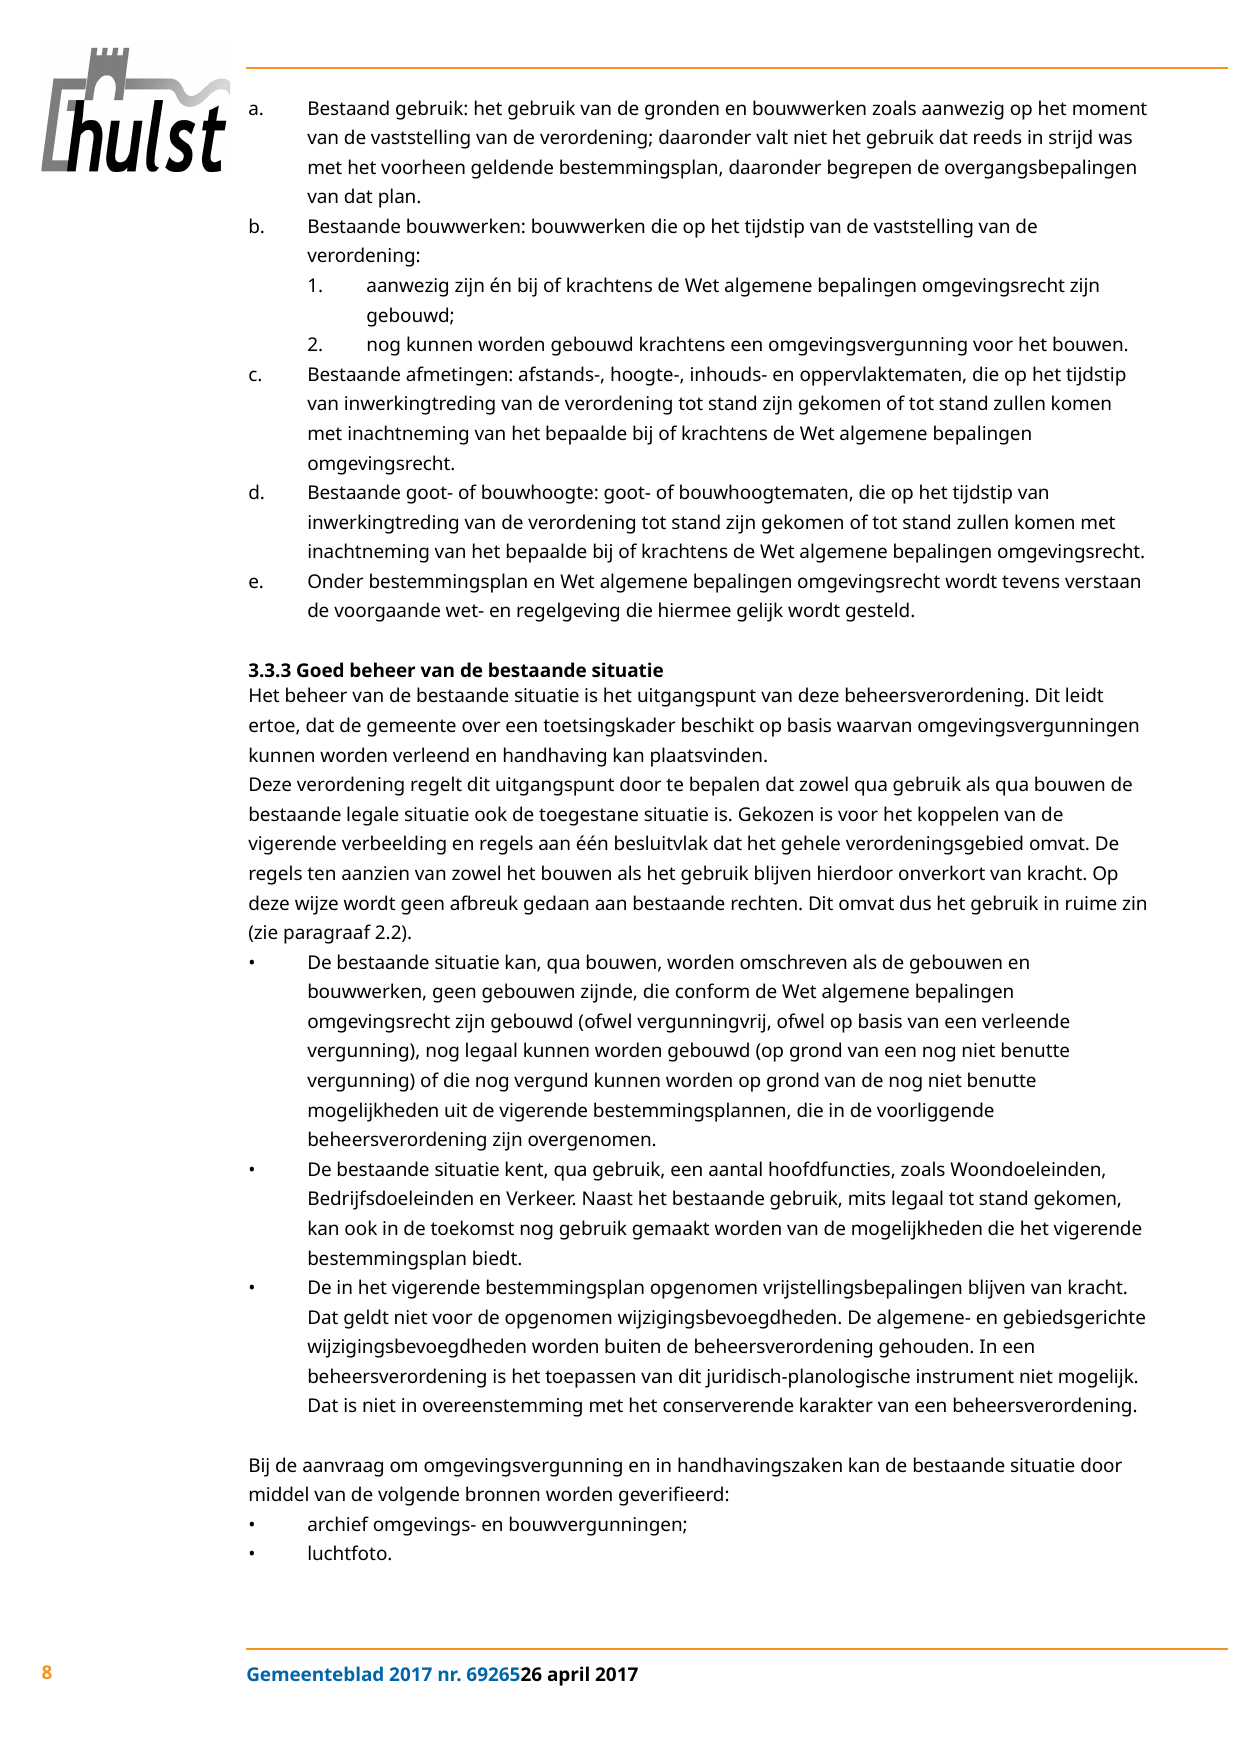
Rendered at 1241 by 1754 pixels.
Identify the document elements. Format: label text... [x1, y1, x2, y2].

text 3.3.3 Goed beheer van de bestaande situatie [248, 657, 1152, 683]
text Het beheer van de bestaande situatie is het uitgangspunt van deze beheersverordening. Dit leidt ertoe, dat de gemeente over een toetsingskader beschikt op basis waarvan omgevingsvergunningen kunnen worden verleend en handhaving kan plaatsvinden. [248, 683, 1152, 767]
list luchtfoto. [248, 1541, 1152, 1566]
list nog kunnen worden gebouwd krachtens een omgevingsvergunning voor het bouwen. [307, 331, 1152, 357]
text Bij de aanvraag om omgevingsvergunning en in handhavingszaken kan de bestaande situatie door middel van de volgende bronnen worden geverifieerd: [248, 1452, 1152, 1507]
list De bestaande situatie kent, qua gebruik, een aantal hoofdfuncties, zoals Woondoeleinden, Bedrijfsdoeleinden en Verkeer. Naast het bestaande gebruik, mits legaal tot stand gekomen, kan ook in de toekomst nog gebruik gemaakt worden van de mogelijkheden die het vigerende bestemmingsplan biedt. [248, 1156, 1152, 1270]
list De in het vigerende bestemmingsplan opgenomen vrijstellingsbepalingen blijven van kracht. Dat geldt niet voor de opgenomen wijzigingsbevoegdheden. De algemene- en gebiedsgerichte wijzigingsbevoegdheden worden buiten de beheersverordening gehouden. In een beheersverordening is het toepassen van dit juridisch-planologische instrument niet mogelijk. Dat is niet in overeenstemming met het conserverende karakter van een beheersverordening. [248, 1274, 1152, 1418]
list Bestaande goot- of bouwhoogte: goot- of bouwhoogtematen, die op het tijdstip van inwerkingtreding van de verordening tot stand zijn gekomen of tot stand zullen komen met inachtneming van het bepaalde bij of krachtens de Wet algemene bepalingen omgevingsrecht. [248, 479, 1152, 564]
list De bestaande situatie kan, qua bouwen, worden omschreven als de gebouwen en bouwwerken, geen gebouwen zijnde, die conform de Wet algemene bepalingen omgevingsrecht zijn gebouwd (ofwel vergunningvrij, ofwel op basis van een verleende vergunning), nog legaal kunnen worden gebouwd (op grond van een nog niet benutte vergunning) of die nog vergund kunnen worden op grond van de nog niet benutte mogelijkheden uit de vigerende bestemmingsplannen, die in de voorliggende beheersverordening zijn overgenomen. [248, 949, 1152, 1152]
picture [41, 47, 231, 172]
list Bestaande afmetingen: afstands-, hoogte-, inhouds- en oppervlaktematen, die op het tijdstip van inwerkingtreding van de verordening tot stand zijn gekomen of tot stand zullen komen met inachtneming van het bepaalde bij of krachtens de Wet algemene bepalingen omgevingsrecht. [248, 361, 1152, 476]
list Onder bestemmingsplan en Wet algemene bepalingen omgevingsrecht wordt tevens verstaan de voorgaande wet- en regelgeving die hiermee gelijk wordt gesteld. [248, 568, 1152, 623]
list archief omgevings- en bouwvergunningen; [248, 1511, 1152, 1537]
list Bestaande bouwwerken: bouwwerken die op het tijdstip van de vaststelling van de verordening: [248, 213, 1152, 268]
list aanwezig zijn én bij of krachtens de Wet algemene bepalingen omgevingsrecht zijn gebouwd; [307, 272, 1152, 328]
list Bestaand gebruik: het gebruik van de gronden en bouwwerken zoals aanwezig op het moment van de vaststelling van de verordening; daaronder valt niet het gebruik dat reeds in strijd was met het voorheen geldende bestemmingsplan, daaronder begrepen de overgangsbepalingen van dat plan. [248, 95, 1152, 209]
text Deze verordening regelt dit uitgangspunt door te bepalen dat zowel qua gebruik als qua bouwen de bestaande legale situatie ook de toegestane situatie is. Gekozen is voor het koppelen van de vigerende verbeelding en regels aan één besluitvlak dat het gehele verordeningsgebied omvat. De regels ten aanzien van zowel het bouwen als het gebruik blijven hierdoor onverkort van kracht. Op deze wijze wordt geen afbreuk gedaan aan bestaande rechten. Dit omvat dus het gebruik in ruime zin (zie paragraaf 2.2). [248, 771, 1152, 945]
